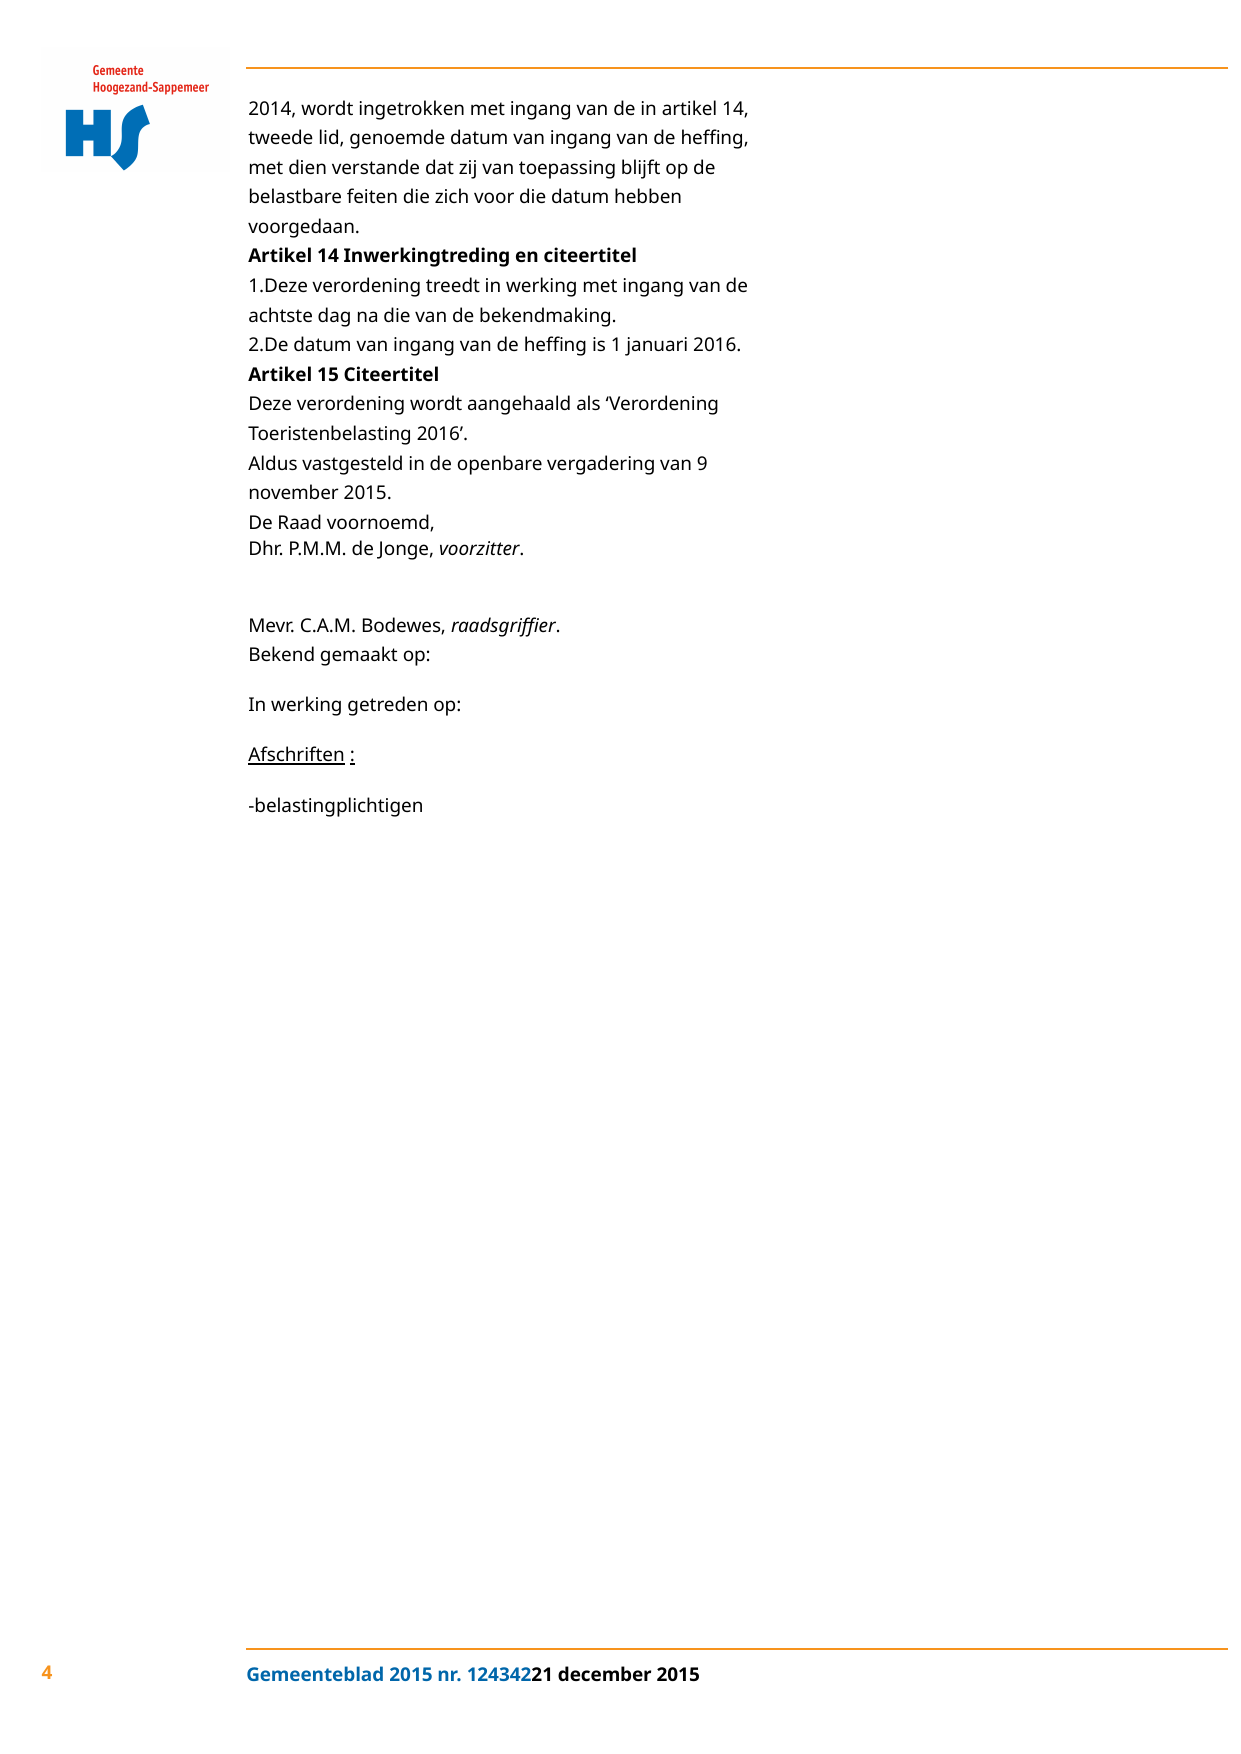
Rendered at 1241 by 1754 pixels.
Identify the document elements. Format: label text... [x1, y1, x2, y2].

table_header [944, 95, 1152, 535]
text Bekend gemaakt op: [248, 641, 1152, 667]
text Afschriften : [248, 742, 1152, 767]
table_cell [944, 560, 1152, 586]
table_cell [248, 560, 774, 586]
table_cell [944, 535, 1152, 560]
table_cell [774, 612, 944, 638]
table_cell [944, 612, 1152, 638]
table_header 2014, wordt ingetrokken met ingang van de in artikel 14, tweede lid, genoemde datum van ingang van de heffing, met dien verstande dat zij van toepassing blijft op de belastbare feiten die zich voor die datum hebben voorgedaan. Artikel 14 Inwerkingtreding en citeertitel 1.Deze verordening treedt in werking met ingang van de achtste dag na die van de bekendmaking. 2.De datum van ingang van de heffing is 1 januari 2016. Artikel 15 Citeertitel Deze verordening wordt aangehaald als ‘Verordening Toeristenbelasting 2016’. Aldus vastgesteld in de openbare vergadering van 9 november 2015. De Raad voornoemd, [248, 95, 774, 535]
picture [41, 47, 231, 172]
table_header [774, 95, 944, 535]
table_cell Mevr. C.A.M. Bodewes, raadsgriffier. [248, 612, 774, 638]
table_cell [774, 560, 944, 586]
table_cell [248, 586, 774, 612]
table_cell [774, 535, 944, 560]
text In werking getreden op: [248, 691, 1152, 717]
text -belastingplichtigen [248, 792, 1152, 818]
table_cell Dhr. P.M.M. de Jonge, voorzitter. [248, 535, 774, 560]
table_cell [774, 586, 944, 612]
table_cell [944, 586, 1152, 612]
